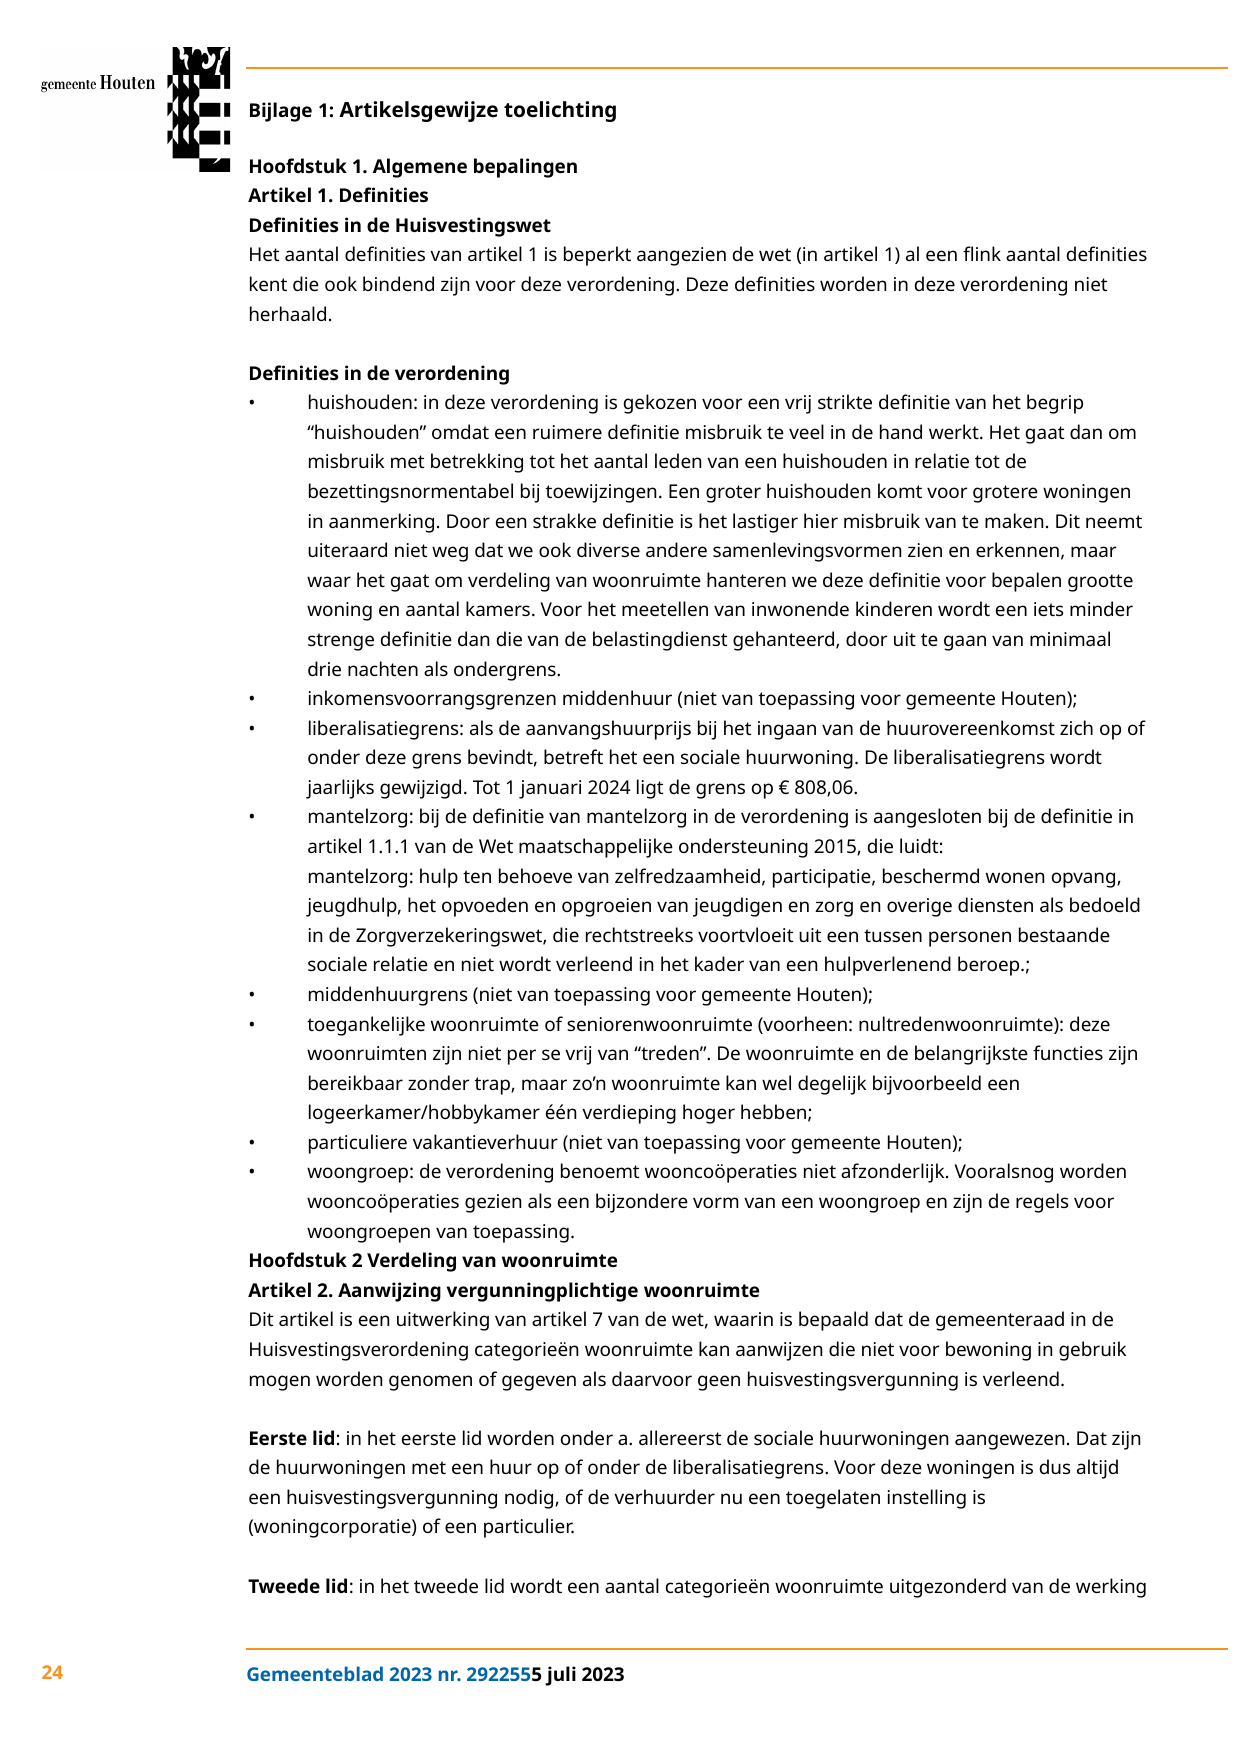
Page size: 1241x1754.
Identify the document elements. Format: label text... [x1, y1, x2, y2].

list inkomensvoorrangsgrenzen middenhuur (niet van toepassing voor gemeente Houten); [248, 685, 1152, 711]
text Definities in de verordening [248, 360, 1152, 386]
text Artikel 2. Aanwijzing vergunningplichtige woonruimte [248, 1277, 1152, 1303]
list mantelzorg: bij de definitie van mantelzorg in de verordening is aangesloten bij de definitie in artikel 1.1.1 van de Wet maatschappelijke ondersteuning 2015, die luidt: [248, 804, 1152, 859]
text Tweede lid: in het tweede lid wordt een aantal categorieën woonruimte uitgezonderd van de werking [248, 1573, 1152, 1599]
text Artikel 1. Definities [248, 182, 1152, 208]
list woongroep: de verordening benoemt wooncoöperaties niet afzonderlijk. Vooralsnog worden wooncoöperaties gezien als een bijzondere vorm van een woongroep en zijn de regels voor woongroepen van toepassing. [248, 1159, 1152, 1244]
list toegankelijke woonruimte of seniorenwoonruimte (voorheen: nultredenwoonruimte): deze woonruimten zijn niet per se vrij van “treden”. De woonruimte en de belangrijkste functies zijn bereikbaar zonder trap, maar zo’n woonruimte kan wel degelijk bijvoorbeeld een logeerkamer/hobbykamer één verdieping hoger hebben; [248, 1011, 1152, 1125]
text Hoofdstuk 2 Verdeling van woonruimte [248, 1247, 1152, 1273]
text Eerste lid: in het eerste lid worden onder a. allereerst de sociale huurwoningen aangewezen. Dat zijn de huurwoningen met een huur op of onder de liberalisatiegrens. Voor deze woningen is dus altijd een huisvestingsvergunning nodig, of de verhuurder nu een toegelaten instelling is (woningcorporatie) of een particulier. [248, 1425, 1152, 1539]
list liberalisatiegrens: als de aanvangshuurprijs bij het ingaan van de huurovereenkomst zich op of onder deze grens bevindt, betreft het een sociale huurwoning. De liberalisatiegrens wordt jaarlijks gewijzigd. Tot 1 januari 2024 ligt de grens op € 808,06. [248, 715, 1152, 800]
text Definities in de Huisvestingswet [248, 212, 1152, 238]
list middenhuurgrens (niet van toepassing voor gemeente Houten); [248, 981, 1152, 1007]
text Hoofdstuk 1. Algemene bepalingen [248, 153, 1152, 179]
text Het aantal definities van artikel 1 is beperkt aangezien de wet (in artikel 1) al een flink aantal definities kent die ook bindend zijn voor deze verordening. Deze definities worden in deze verordening niet herhaald. [248, 242, 1152, 327]
text Dit artikel is een uitwerking van artikel 7 van de wet, waarin is bepaald dat de gemeenteraad in de Huisvestingsverordening categorieën woonruimte kan aanwijzen die niet voor bewoning in gebruik mogen worden genomen of gegeven als daarvoor geen huisvestingsvergunning is verleend. [248, 1307, 1152, 1392]
list particuliere vakantieverhuur (niet van toepassing voor gemeente Houten); [248, 1129, 1152, 1155]
list huishouden: in deze verordening is gekozen voor een vrij strikte definitie van het begrip “huishouden” omdat een ruimere definitie misbruik te veel in de hand werkt. Het gaat dan om misbruik met betrekking tot het aantal leden van een huishouden in relatie tot de bezettingsnormentabel bij toewijzingen. Een groter huishouden komt voor grotere woningen in aanmerking. Door een strakke definitie is het lastiger hier misbruik van te maken. Dit neemt uiteraard niet weg dat we ook diverse andere samenlevingsvormen zien en erkennen, maar waar het gaat om verdeling van woonruimte hanteren we deze definitie voor bepalen grootte woning en aantal kamers. Voor het meetellen van inwonende kinderen wordt een iets minder strenge definitie dan die van de belastingdienst gehanteerd, door uit te gaan van minimaal drie nachten als ondergrens. [248, 389, 1152, 682]
picture [41, 47, 231, 172]
list mantelzorg: hulp ten behoeve van zelfredzaamheid, participatie, beschermd wonen opvang, jeugdhulp, het opvoeden en opgroeien van jeugdigen en zorg en overige diensten als bedoeld in de Zorgverzekeringswet, die rechtstreeks voortvloeit uit een tussen personen bestaande sociale relatie en niet wordt verleend in het kader van een hulpverlenend beroep.; [248, 863, 1152, 977]
text Bijlage 1: Artikelsgewijze toelichting [248, 95, 1152, 123]
